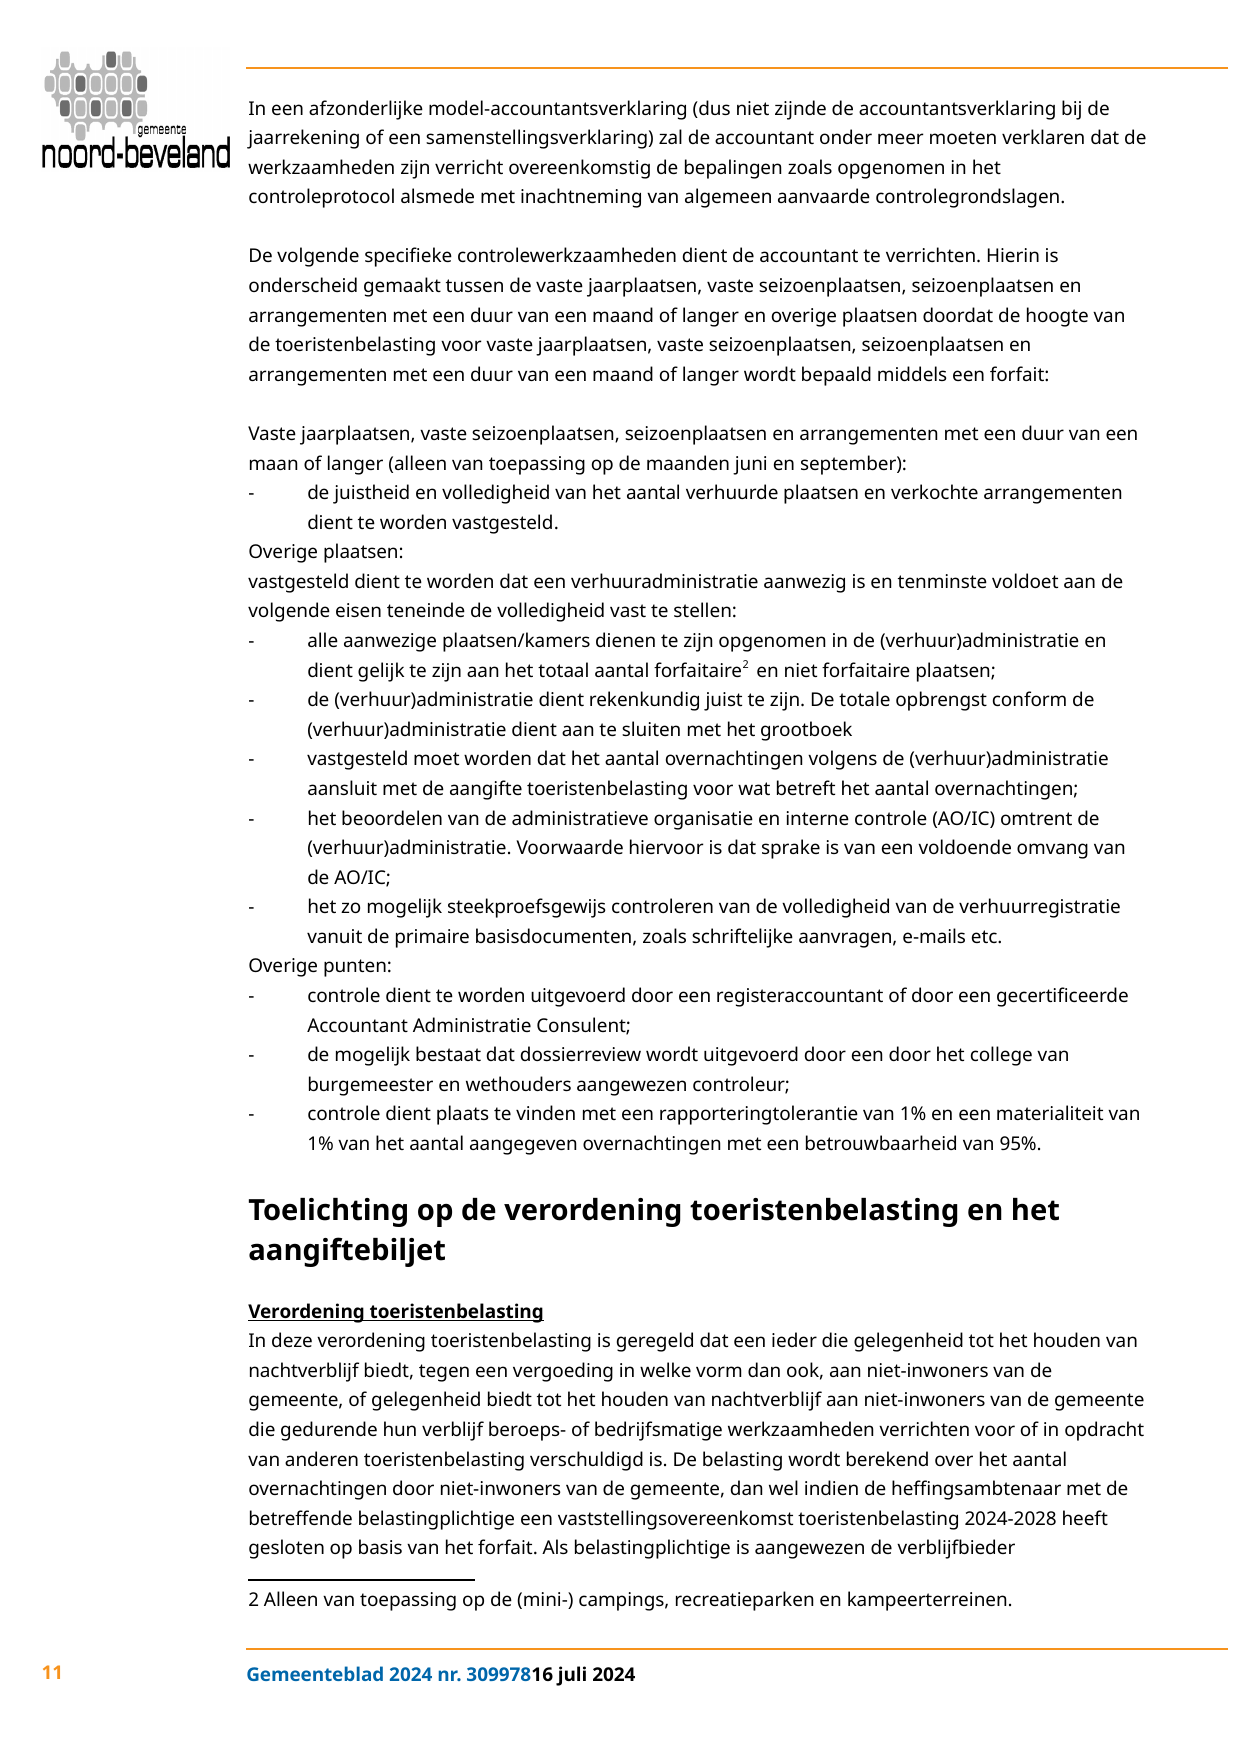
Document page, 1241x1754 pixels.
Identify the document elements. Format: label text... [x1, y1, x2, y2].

text Overige punten: [248, 953, 1152, 978]
list vastgesteld moet worden dat het aantal overnachtingen volgens de (verhuur)administratie aansluit met de aangifte toeristenbelasting voor wat betreft het aantal overnachtingen; [248, 746, 1152, 801]
list alle aanwezige plaatsen/kamers dienen te zijn opgenomen in de (verhuur)administratie en dient gelijk te zijn aan het totaal aantal forfaitaire en niet forfaitaire plaatsen; [248, 627, 1152, 683]
text vastgesteld dient te worden dat een verhuuradministratie aanwezig is en tenminste voldoet aan de volgende eisen teneinde de volledigheid vast te stellen: [248, 568, 1152, 623]
text Verordening toeristenbelasting [248, 1298, 1152, 1324]
list controle dient te worden uitgevoerd door een registeraccountant of door een gecertificeerde Accountant Administratie Consulent; [248, 982, 1152, 1038]
list de juistheid en volledigheid van het aantal verhuurde plaatsen en verkochte arrangementen dient te worden vastgesteld. [248, 479, 1152, 535]
text In deze verordening toeristenbelasting is geregeld dat een ieder die gelegenheid tot het houden van nachtverblijf biedt, tegen een vergoeding in welke vorm dan ook, aan niet-inwoners van de gemeente, of gelegenheid biedt tot het houden van nachtverblijf aan niet-inwoners van de gemeente die gedurende hun verblijf beroeps- of bedrijfsmatige werkzaamheden verrichten voor of in opdracht van anderen toeristenbelasting verschuldigd is. De belasting wordt berekend over het aantal overnachtingen door niet-inwoners van de gemeente, dan wel indien de heffingsambtenaar met de betreffende belastingplichtige een vaststellingsovereenkomst toeristenbelasting 2024-2028 heeft gesloten op basis van het forfait. Als belastingplichtige is aangewezen de verblijfbieder [248, 1327, 1152, 1560]
list de (verhuur)administratie dient rekenkundig juist te zijn. De totale opbrengst conform de (verhuur)administratie dient aan te sluiten met het grootboek [248, 686, 1152, 742]
list de mogelijk bestaat dat dossierreview wordt uitgevoerd door een door het college van burgemeester en wethouders aangewezen controleur; [248, 1041, 1152, 1097]
list controle dient plaats te vinden met een rapporteringtolerantie van 1% en een materialiteit van 1% van het aantal aangegeven overnachtingen met een betrouwbaarheid van 95%. [248, 1101, 1152, 1156]
list het zo mogelijk steekproefsgewijs controleren van de volledigheid van de verhuurregistratie vanuit de primaire basisdocumenten, zoals schriftelijke aanvragen, e-mails etc. [248, 893, 1152, 949]
picture [41, 47, 231, 172]
text In een afzonderlijke model-accountantsverklaring (dus niet zijnde de accountantsverklaring bij de jaarrekening of een samenstellingsverklaring) zal de accountant onder meer moeten verklaren dat de werkzaamheden zijn verricht overeenkomstig de bepalingen zoals opgenomen in het controleprotocol alsmede met inachtneming van algemeen aanvaarde controlegrondslagen. [248, 95, 1152, 209]
list het beoordelen van de administratieve organisatie en interne controle (AO/IC) omtrent de (verhuur)administratie. Voorwaarde hiervoor is dat sprake is van een voldoende omvang van de AO/IC; [248, 805, 1152, 890]
text Vaste jaarplaatsen, vaste seizoenplaatsen, seizoenplaatsen en arrangementen met een duur van een maan of langer (alleen van toepassing op de maanden juni en september): [248, 420, 1152, 476]
text Overige plaatsen: [248, 538, 1152, 564]
text Toelichting op de verordening toeristenbelasting en het aangiftebiljet [248, 1189, 1152, 1269]
list Alleen van toepassing op de (mini-) campings, recreatieparken en kampeerterreinen. [248, 1586, 1152, 1612]
text De volgende specifieke controlewerkzaamheden dient de accountant te verrichten. Hierin is onderscheid gemaakt tussen de vaste jaarplaatsen, vaste seizoenplaatsen, seizoenplaatsen en arrangementen met een duur van een maand of langer en overige plaatsen doordat de hoogte van de toeristenbelasting voor vaste jaarplaatsen, vaste seizoenplaatsen, seizoenplaatsen en arrangementen met een duur van een maand of langer wordt bepaald middels een forfait: [248, 243, 1152, 387]
